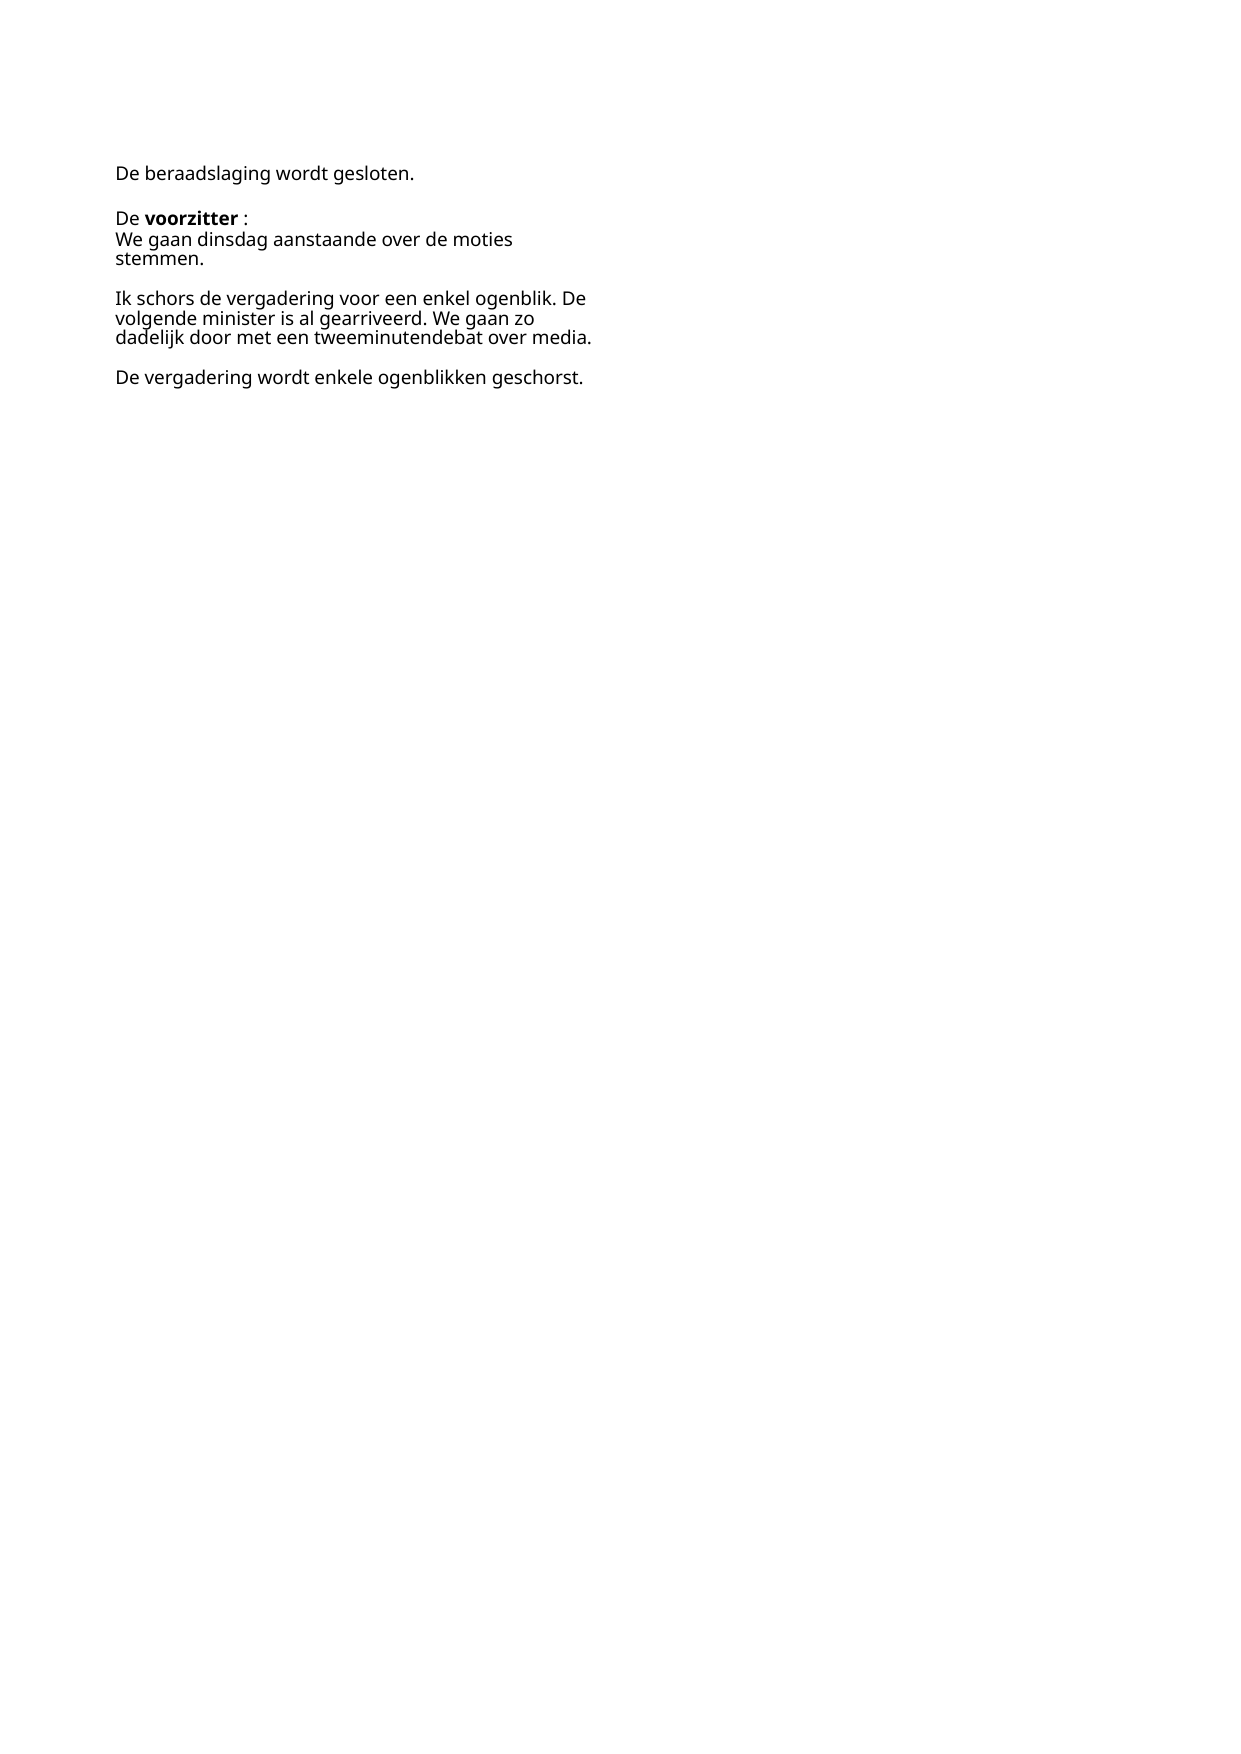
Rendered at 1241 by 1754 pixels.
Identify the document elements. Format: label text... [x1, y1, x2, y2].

text De voorzitter : [115, 205, 605, 231]
text De vergadering wordt enkele ogenblikken geschorst. [115, 369, 605, 388]
text De beraadslaging wordt gesloten. [115, 165, 605, 184]
text Ik schors de vergadering voor een enkel ogenblik. De volgende minister is al gearriveerd. We gaan zo dadelijk door met een tweeminutendebat over media. [115, 290, 605, 348]
text We gaan dinsdag aanstaande over de moties stemmen. [115, 231, 605, 270]
